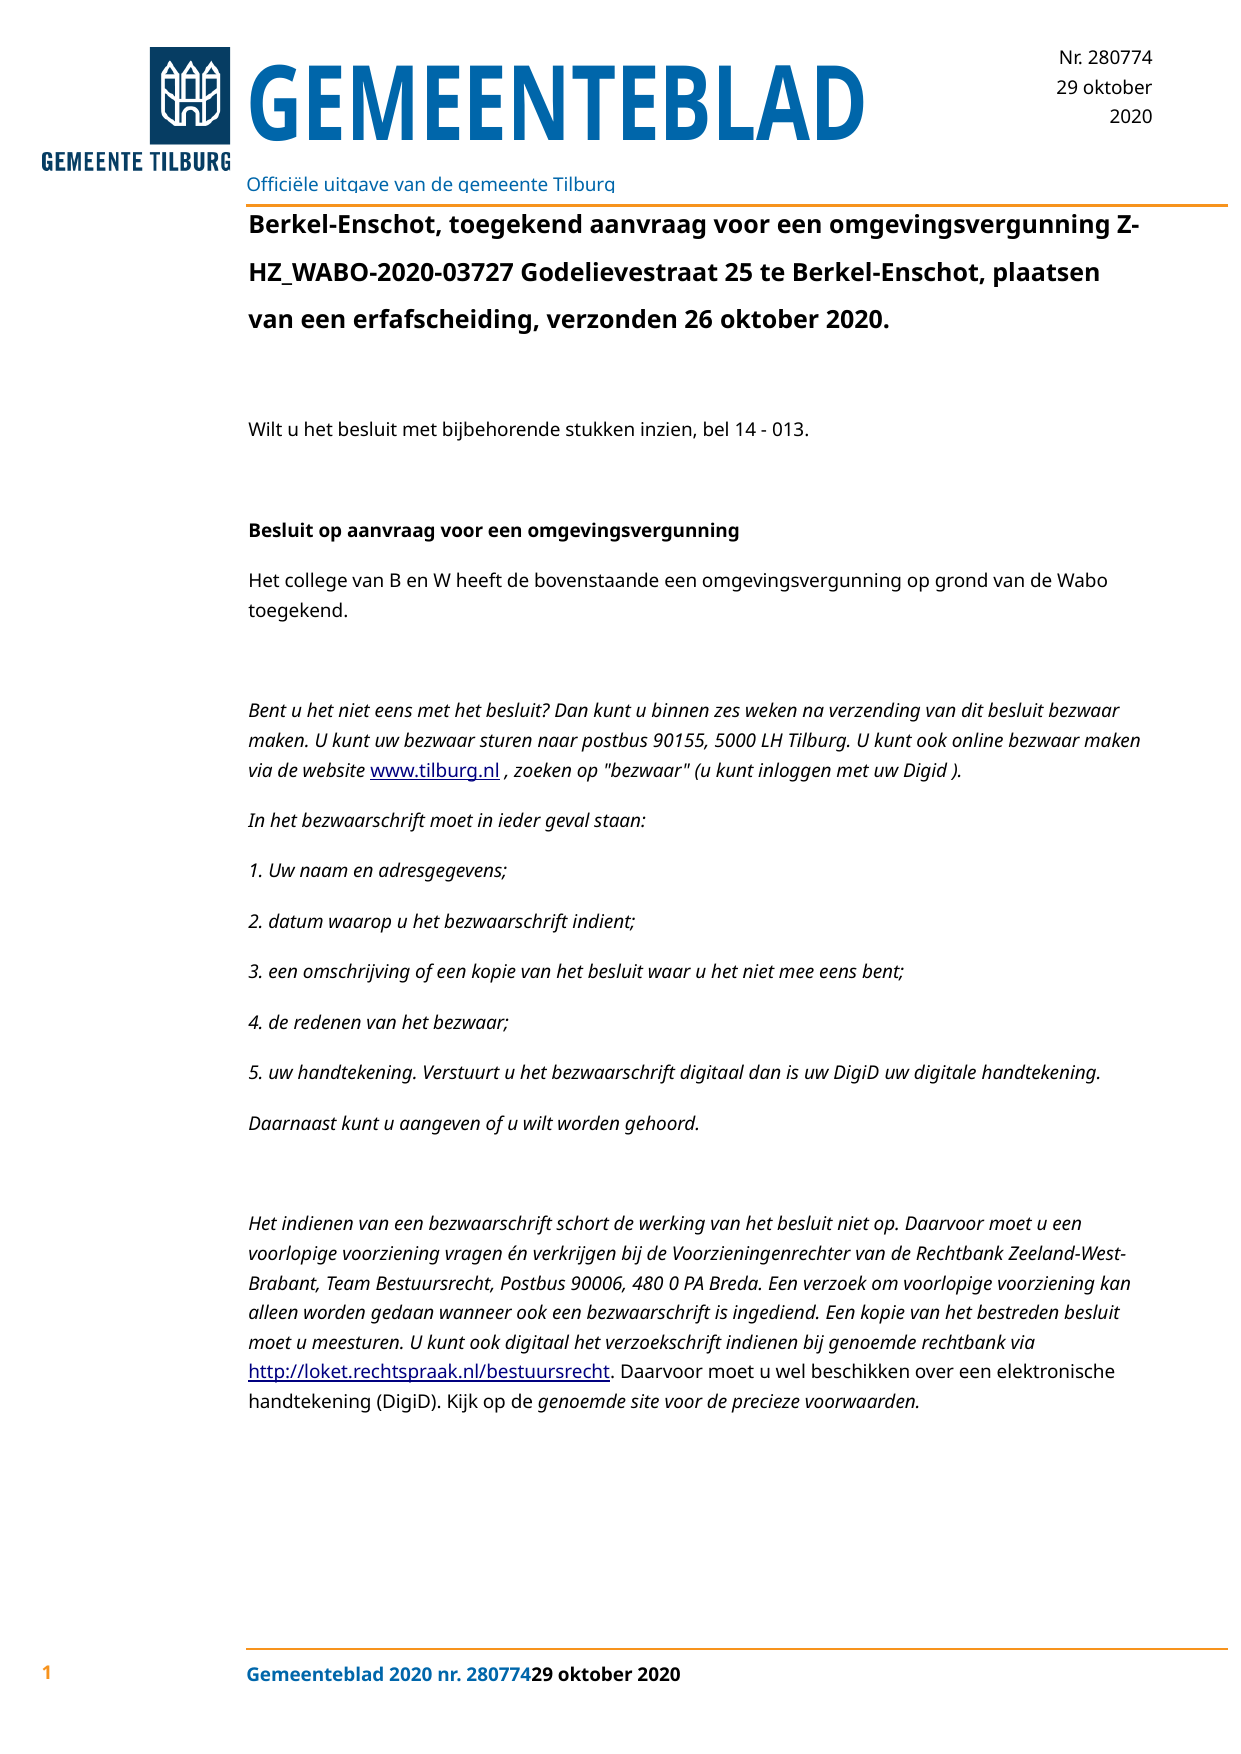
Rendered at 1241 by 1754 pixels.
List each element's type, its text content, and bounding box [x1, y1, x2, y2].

text Berkel-Enschot, toegekend aanvraag voor een omgevingsvergunning Z-HZ_WABO-2020-03727 Godelievestraat 25 te Berkel-Enschot, plaatsen van een erfafscheiding, verzonden 26 oktober 2020. [248, 207, 1152, 336]
text Bent u het niet eens met het besluit? Dan kunt u binnen zes weken na verzending van dit besluit bezwaar maken. U kunt uw bezwaar sturen naar postbus 90155, 5000 LH Tilburg. U kunt ook online bezwaar maken via de website www.tilburg.nl , zoeken op "bezwaar" (u kunt inloggen met uw Digid ). [248, 698, 1152, 782]
text 3. een omschrijving of een kopie van het besluit waar u het niet mee eens bent; [248, 958, 1152, 984]
text 5. uw handtekening. Verstuurt u het bezwaarschrift digitaal dan is uw DigiD uw digitale handtekening. [248, 1059, 1152, 1085]
text 2. datum waarop u het bezwaarschrift indient; [248, 908, 1152, 934]
picture [41, 47, 231, 172]
text Het college van B en W heeft de bovenstaande een omgevingsvergunning op grond van de Wabo toegekend. [248, 567, 1152, 622]
text Besluit op aanvraag voor een omgevingsvergunning [248, 517, 1152, 542]
text 1. Uw naam en adresgegevens; [248, 858, 1152, 883]
text Het indienen van een bezwaarschrift schort de werking van het besluit niet op. Daarvoor moet u een voorlopige voorziening vragen én verkrijgen bij de Voorzieningenrechter van de Rechtbank Zeeland-West-Brabant, Team Bestuursrecht, Postbus 90006, 480 0 PA Breda. Een verzoek om voorlopige voorziening kan alleen worden gedaan wanneer ook een bezwaarschrift is ingediend. Een kopie van het bestreden besluit moet u meesturen. U kunt ook digitaal het verzoekschrift indienen bij genoemde rechtbank via http://loket.rechtspraak.nl/bestuursrecht. Daarvoor moet u wel beschikken over een elektronische handtekening (DigiD). Kijk op de genoemde site voor de precieze voorwaarden. [248, 1211, 1152, 1414]
text In het bezwaarschrift moet in ieder geval staan: [248, 807, 1152, 833]
text Daarnaast kunt u aangeven of u wilt worden gehoord. [248, 1110, 1152, 1135]
text 4. de redenen van het bezwaar; [248, 1009, 1152, 1034]
text Wilt u het besluit met bijbehorende stukken inzien, bel 14 - 013. [248, 416, 1152, 442]
